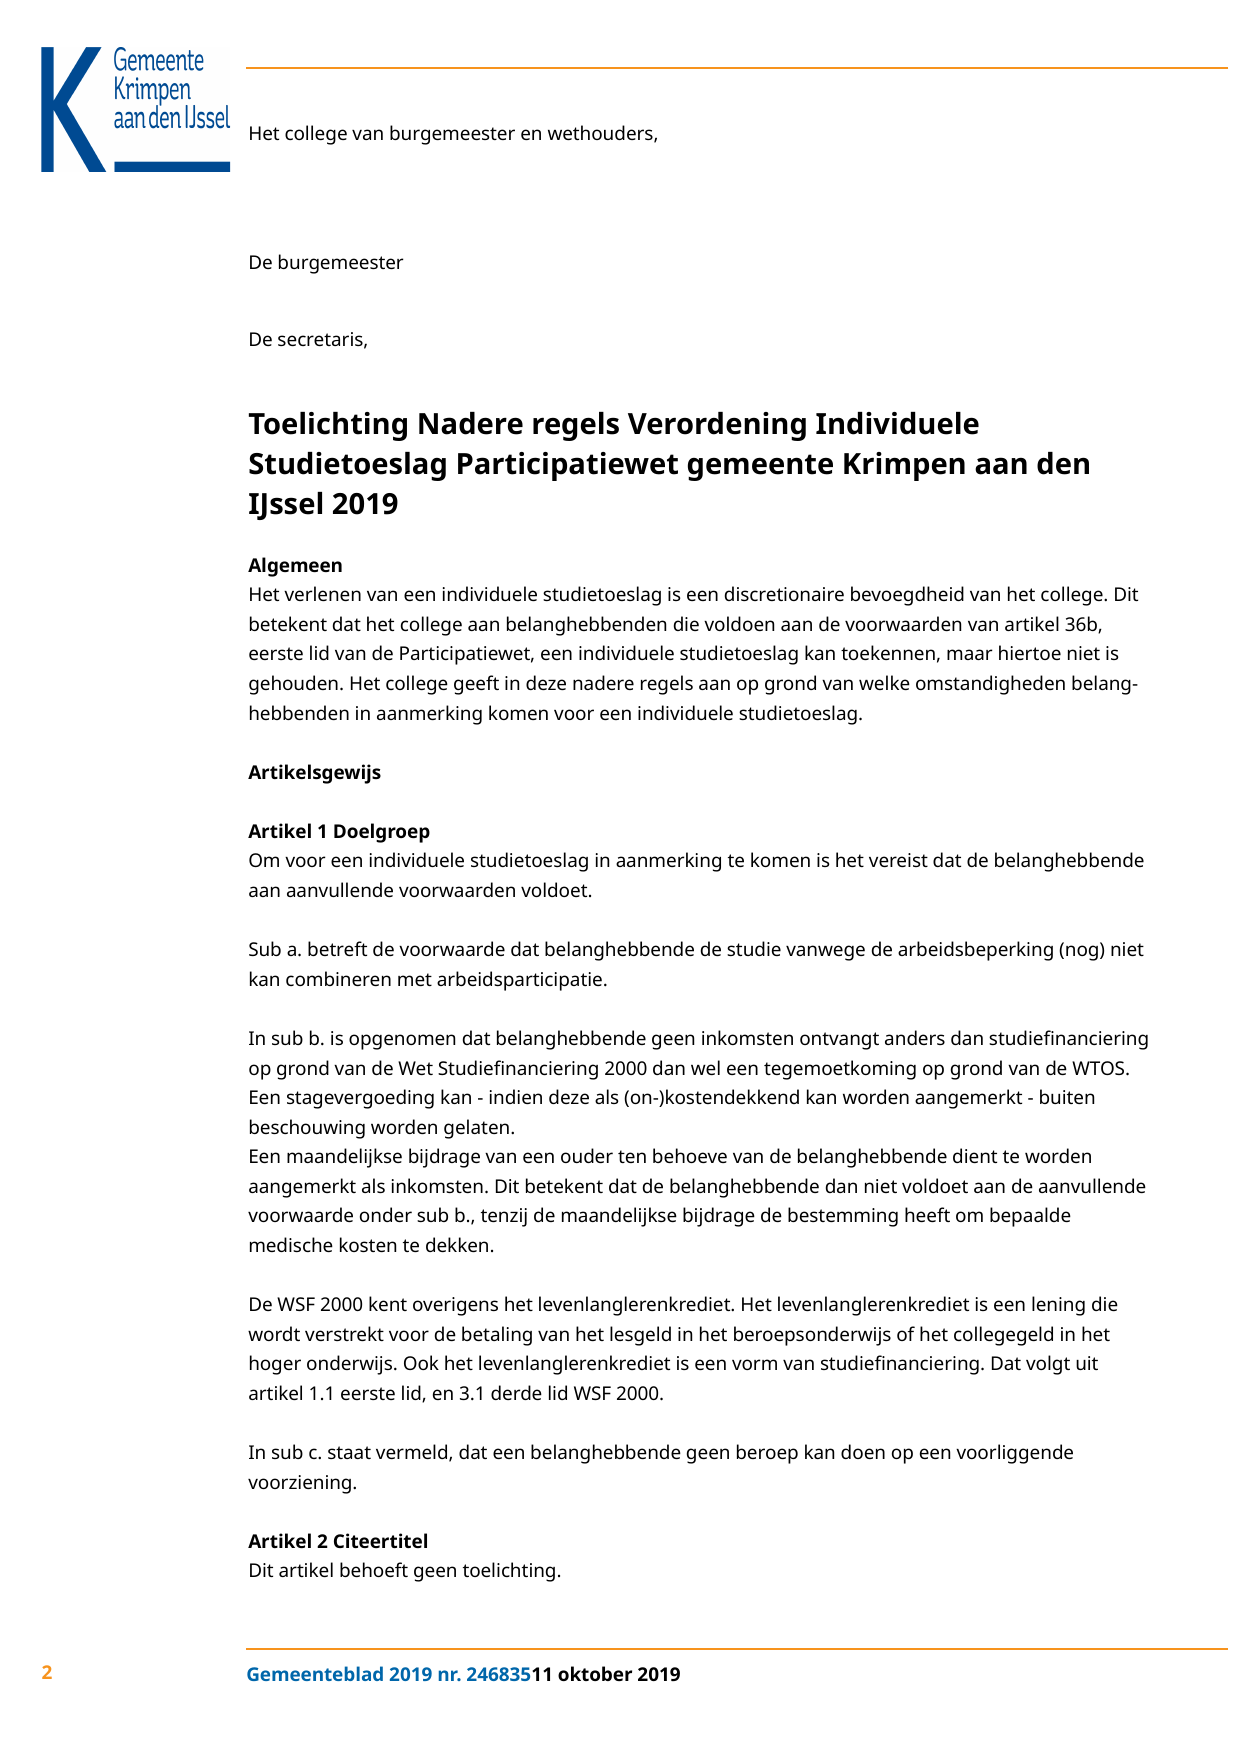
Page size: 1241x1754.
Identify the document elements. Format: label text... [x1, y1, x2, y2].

text Om voor een individuele studietoeslag in aanmerking te komen is het vereist dat de belanghebbende aan aanvullende voorwaarden voldoet. [248, 848, 1152, 903]
text Artikelsgewijs [248, 759, 1152, 784]
text Een maandelijkse bijdrage van een ouder ten behoeve van de belanghebbende dient te worden aangemerkt als inkomsten. Dit betekent dat de belanghebbende dan niet voldoet aan de aanvullende voorwaarde onder sub b., tenzij de maandelijkse bijdrage de bestemming heeft om bepaalde medische kosten te dekken. [248, 1143, 1152, 1258]
text Artikel 2 Citeertitel [248, 1528, 1152, 1554]
text Algemeen [248, 552, 1152, 577]
text De secretaris, [248, 326, 1152, 352]
picture [41, 47, 231, 172]
text Dit artikel behoeft geen toelichting. [248, 1558, 1152, 1583]
text Sub a. betreft de voorwaarde dat belanghebbende de studie vanwege de arbeidsbeperking (nog) niet kan combineren met arbeidsparticipatie. [248, 936, 1152, 992]
text Artikel 1 Doelgroep [248, 818, 1152, 844]
text Het verlenen van een individuele studietoeslag is een discretionaire bevoegdheid van het college. Dit betekent dat het college aan belanghebbenden die voldoen aan de voorwaarden van artikel 36b, eerste lid van de Participatiewet, een individuele studietoeslag kan toekennen, maar hiertoe niet is gehouden. Het college geeft in deze nadere regels aan op grond van welke omstandigheden belang-hebbenden in aanmerking komen voor een individuele studietoeslag. [248, 581, 1152, 725]
text Een stagevergoeding kan - indien deze als (on-)kostendekkend kan worden aangemerkt - buiten beschouwing worden gelaten. [248, 1084, 1152, 1139]
text In sub b. is opgenomen dat belanghebbende geen inkomsten ontvangt anders dan studiefinanciering op grond van de Wet Studiefinanciering 2000 dan wel een tegemoetkoming op grond van de WTOS. [248, 1025, 1152, 1080]
text De WSF 2000 kent overigens het levenlanglerenkrediet. Het levenlanglerenkrediet is een lening die wordt verstrekt voor de betaling van het lesgeld in het beroepsonderwijs of het collegegeld in het hoger onderwijs. Ook het levenlanglerenkrediet is een vorm van studiefinanciering. Dat volgt uit artikel 1.1 eerste lid, en 3.1 derde lid WSF 2000. [248, 1291, 1152, 1406]
text De burgemeester [248, 249, 1152, 275]
text In sub c. staat vermeld, dat een belanghebbende geen beroep kan doen op een voorliggende voorziening. [248, 1439, 1152, 1494]
text Toelichting Nadere regels Verordening Individuele Studietoeslag Participatiewet gemeente Krimpen aan den IJssel 2019 [248, 403, 1152, 523]
text Het college van burgemeester en wethouders, [248, 121, 1152, 146]
